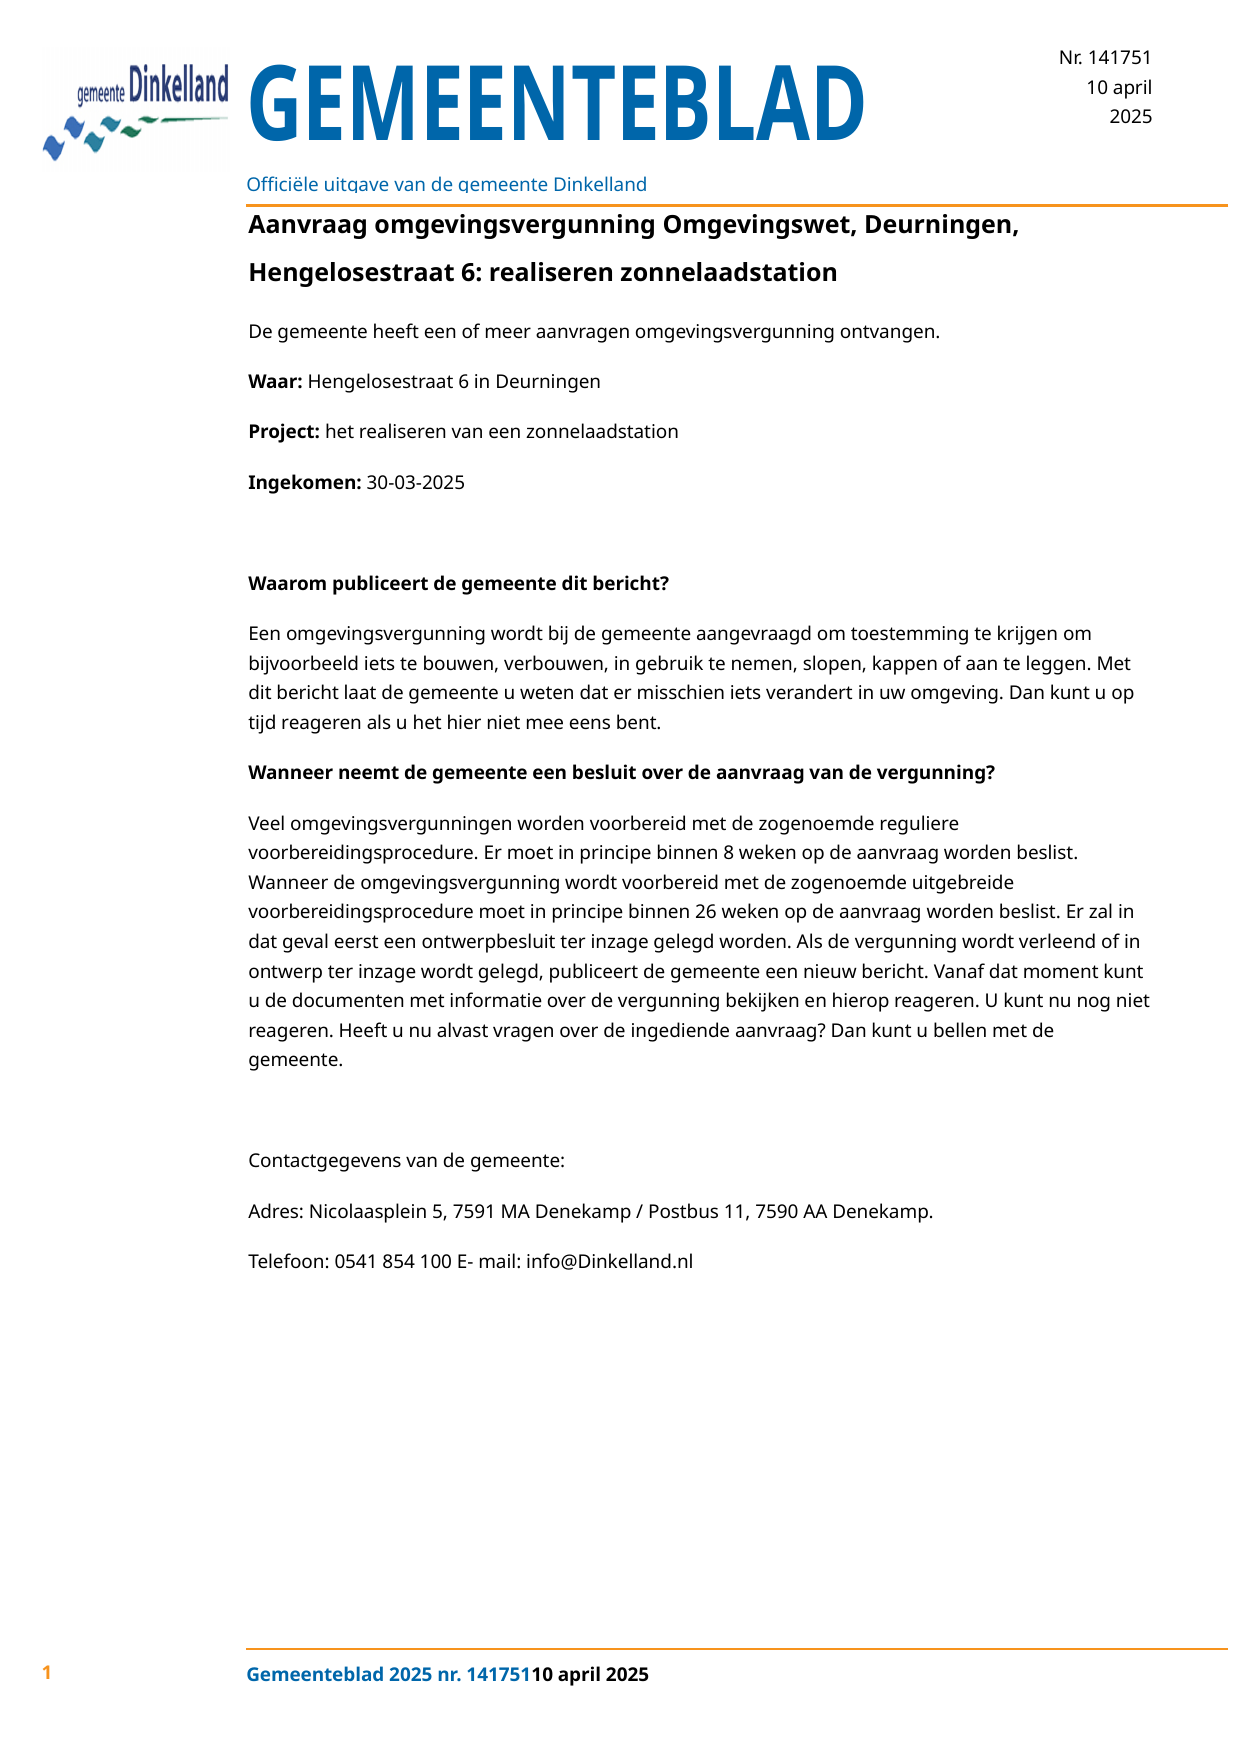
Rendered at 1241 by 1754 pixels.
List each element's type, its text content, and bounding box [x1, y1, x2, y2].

text Contactgegevens van de gemeente: [248, 1147, 1152, 1173]
text De gemeente heeft een of meer aanvragen omgevingsvergunning ontvangen. [248, 318, 1152, 344]
text Wanneer neemt de gemeente een besluit over de aanvraag van de vergunning? [248, 759, 1152, 785]
text Ingekomen: 30-03-2025 [248, 469, 1152, 495]
text Telefoon: 0541 854 100 E- mail: info@Dinkelland.nl [248, 1248, 1152, 1274]
text Veel omgevingsvergunningen worden voorbereid met de zogenoemde reguliere voorbereidingsprocedure. Er moet in principe binnen 8 weken op de aanvraag worden beslist. Wanneer de omgevingsvergunning wordt voorbereid met de zogenoemde uitgebreide voorbereidingsprocedure moet in principe binnen 26 weken op de aanvraag worden beslist. Er zal in dat geval eerst een ontwerpbesluit ter inzage gelegd worden. Als de vergunning wordt verleend of in ontwerp ter inzage wordt gelegd, publiceert de gemeente een nieuw bericht. Vanaf dat moment kunt u de documenten met informatie over de vergunning bekijken en hierop reageren. U kunt nu nog niet reageren. Heeft u nu alvast vragen over de ingediende aanvraag? Dan kunt u bellen met de gemeente. [248, 810, 1152, 1072]
text Waar: Hengelosestraat 6 in Deurningen [248, 368, 1152, 394]
text Een omgevingsvergunning wordt bij de gemeente aangevraagd om toestemming te krijgen om bijvoorbeeld iets te bouwen, verbouwen, in gebruik te nemen, slopen, kappen of aan te leggen. Met dit bericht laat de gemeente u weten dat er misschien iets verandert in uw omgeving. Dan kunt u op tijd reageren als u het hier niet mee eens bent. [248, 620, 1152, 735]
text Aanvraag omgevingsvergunning Omgevingswet, Deurningen, Hengelosestraat 6: realiseren zonnelaadstation [248, 207, 1152, 288]
text Waarom publiceert de gemeente dit bericht? [248, 570, 1152, 596]
picture [41, 47, 231, 172]
text Adres: Nicolaasplein 5, 7591 MA Denekamp / Postbus 11, 7590 AA Denekamp. [248, 1198, 1152, 1224]
text Project: het realiseren van een zonnelaadstation [248, 419, 1152, 444]
